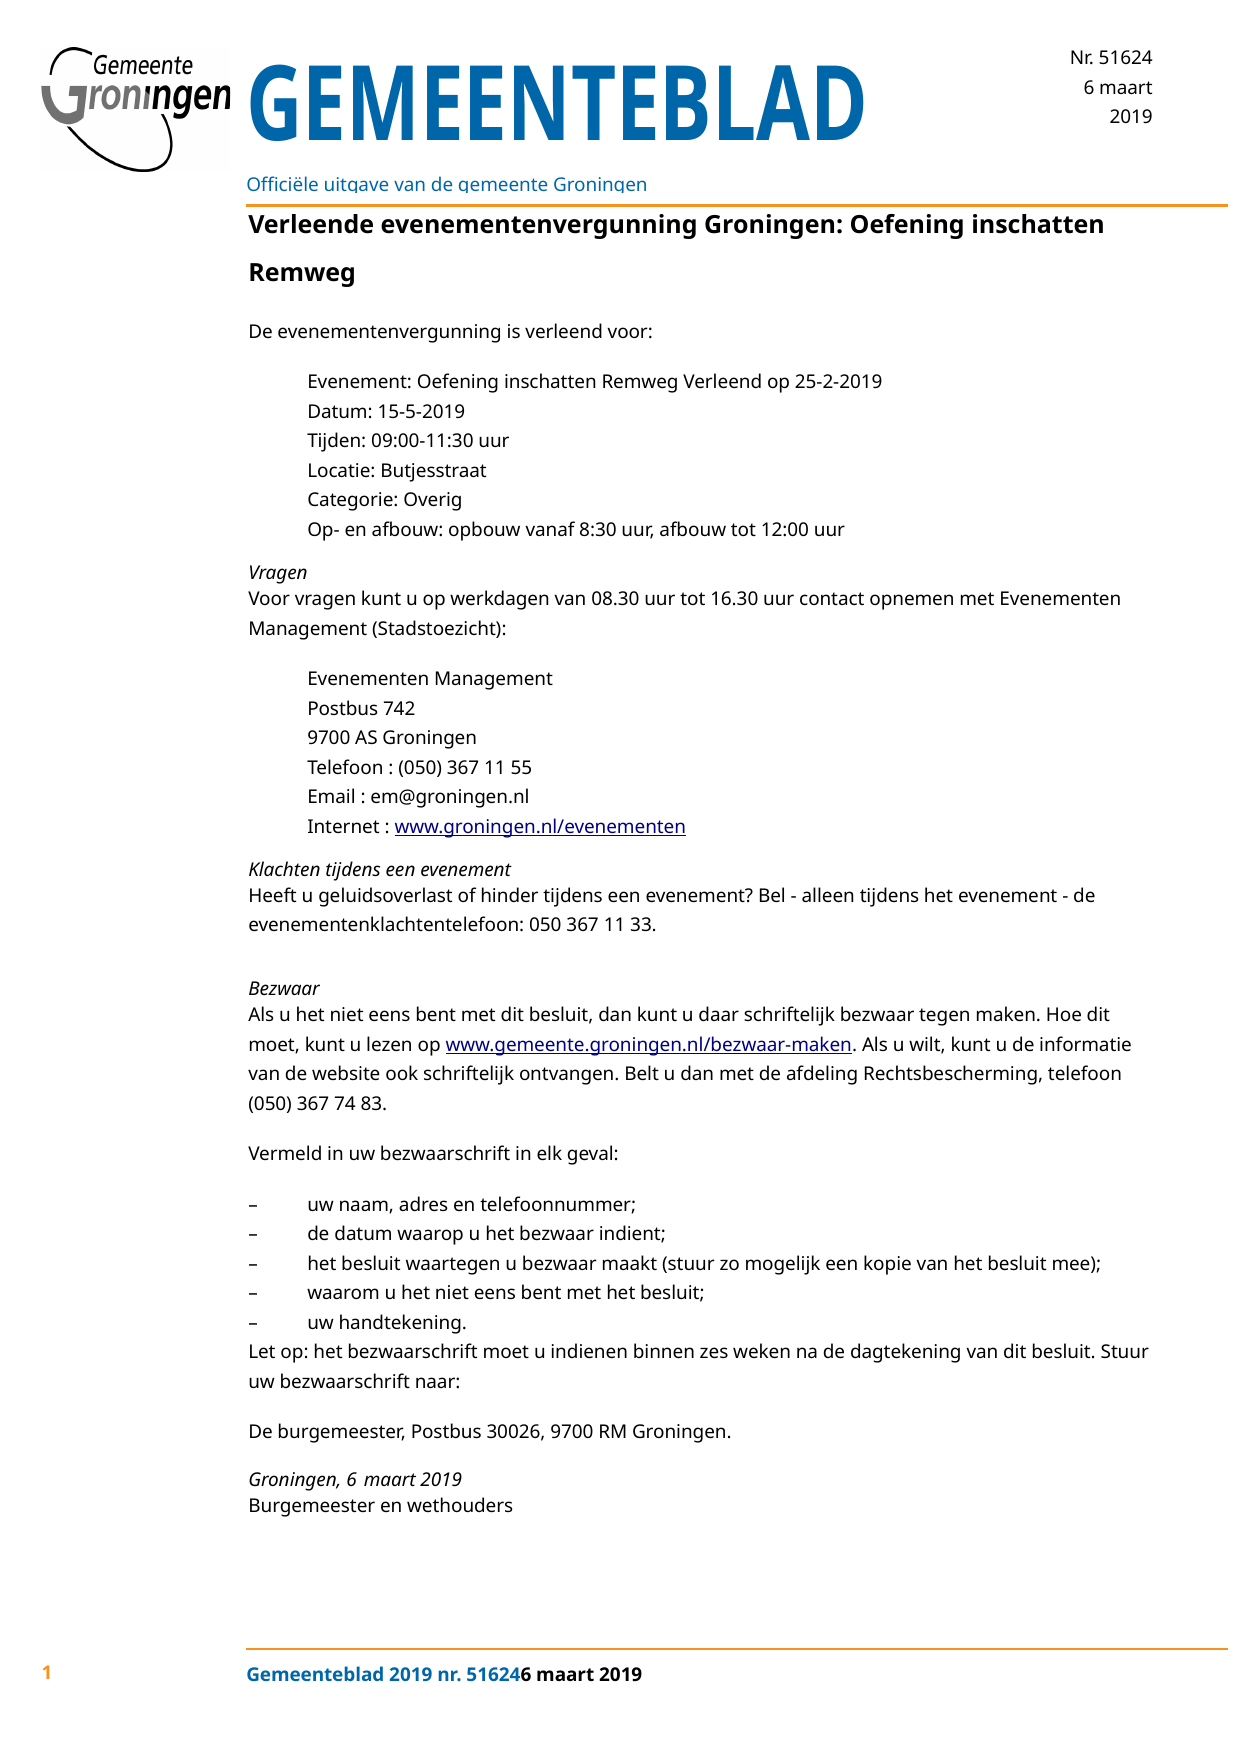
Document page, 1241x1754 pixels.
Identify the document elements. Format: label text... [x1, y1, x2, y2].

list waarom u het niet eens bent met het besluit; [248, 1279, 1152, 1305]
list Tijden: 09:00-11:30 uur [248, 427, 1152, 453]
text Verleende evenementenvergunning Groningen: Oefening inschatten Remweg [248, 207, 1152, 288]
text Vragen [248, 559, 1152, 585]
list Internet : www.groningen.nl/evenementen [248, 813, 1152, 839]
text Burgemeester en wethouders [248, 1492, 1152, 1518]
list Evenementen Management [248, 665, 1152, 691]
list Datum: 15-5-2019 [248, 398, 1152, 424]
list uw handtekening. [248, 1309, 1152, 1335]
text Als u het niet eens bent met dit besluit, dan kunt u daar schriftelijk bezwaar tegen maken. Hoe dit moet, kunt u lezen op www.gemeente.groningen.nl/bezwaar-maken. Als u wilt, kunt u de informatie van de website ook schriftelijk ontvangen. Belt u dan met de afdeling Rechtsbescherming, telefoon (050) 367 74 83. [248, 1001, 1152, 1116]
text Klachten tijdens een evenement [248, 856, 1152, 882]
text Let op: het bezwaarschrift moet u indienen binnen zes weken na de dagtekening van dit besluit. Stuur uw bezwaarschrift naar: [248, 1339, 1152, 1394]
list het besluit waartegen u bezwaar maakt (stuur zo mogelijk een kopie van het besluit mee); [248, 1250, 1152, 1276]
list Locatie: Butjesstraat [248, 457, 1152, 483]
list Email : em@groningen.nl [248, 783, 1152, 809]
list Categorie: Overig [248, 487, 1152, 512]
text De evenementenvergunning is verleend voor: [248, 318, 1152, 344]
list de datum waarop u het bezwaar indient; [248, 1220, 1152, 1246]
list Op- en afbouw: opbouw vanaf 8:30 uur, afbouw tot 12:00 uur [248, 516, 1152, 542]
picture [41, 47, 231, 172]
list Telefoon : (050) 367 11 55 [248, 754, 1152, 779]
list Postbus 742 [248, 695, 1152, 720]
list Evenement: Oefening inschatten Remweg Verleend op 25-2-2019 [248, 368, 1152, 394]
text De burgemeester, Postbus 30026, 9700 RM Groningen. [248, 1419, 1152, 1444]
text Voor vragen kunt u op werkdagen van 08.30 uur tot 16.30 uur contact opnemen met Evenementen Management (Stadstoezicht): [248, 585, 1152, 640]
list uw naam, adres en telefoonnummer; [248, 1191, 1152, 1216]
text Bezwaar [248, 975, 1152, 1001]
list 9700 AS Groningen [248, 724, 1152, 750]
text Vermeld in uw bezwaarschrift in elk geval: [248, 1140, 1152, 1166]
text Heeft u geluidsoverlast of hinder tijdens een evenement? Bel - alleen tijdens het evenement - de evenementenklachtentelefoon: 050 367 11 33. [248, 882, 1152, 937]
text Groningen, 6 maart 2019 [248, 1466, 1152, 1492]
